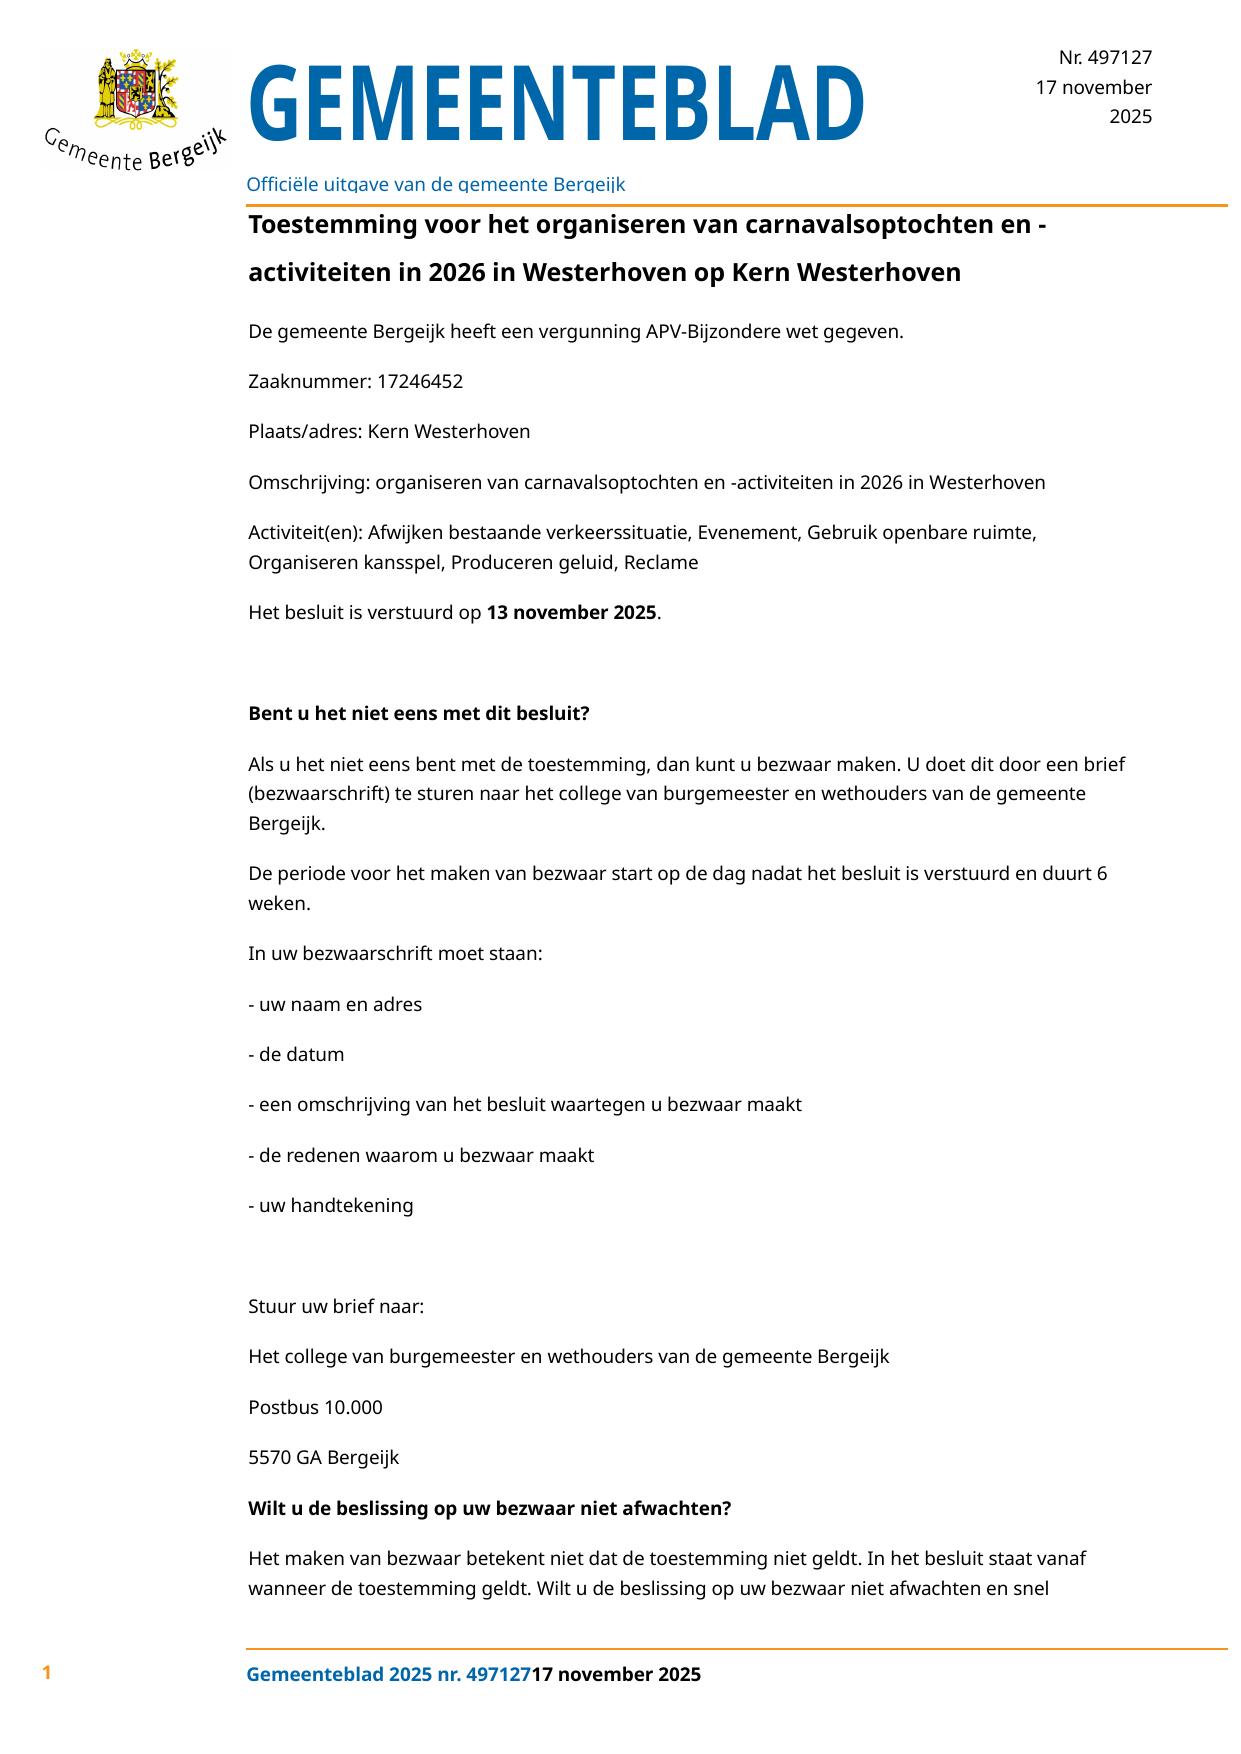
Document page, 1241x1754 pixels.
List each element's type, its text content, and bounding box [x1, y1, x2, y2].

text Omschrijving: organiseren van carnavalsoptochten en -activiteiten in 2026 in Westerhoven [248, 469, 1152, 495]
text Wilt u de beslissing op uw bezwaar niet afwachten? [248, 1495, 1152, 1521]
text Bent u het niet eens met dit besluit? [248, 700, 1152, 726]
text - uw naam en adres [248, 991, 1152, 1017]
text Het besluit is verstuurd op 13 november 2025. [248, 599, 1152, 625]
picture [41, 47, 231, 172]
text Als u het niet eens bent met de toestemming, dan kunt u bezwaar maken. U doet dit door een brief (bezwaarschrift) te sturen naar het college van burgemeester en wethouders van de gemeente Bergeijk. [248, 751, 1152, 836]
text Zaaknummer: 17246452 [248, 368, 1152, 394]
text In uw bezwaarschrift moet staan: [248, 940, 1152, 966]
text - een omschrijving van het besluit waartegen u bezwaar maakt [248, 1092, 1152, 1117]
text 5570 GA Bergeijk [248, 1444, 1152, 1470]
text Het maken van bezwaar betekent niet dat de toestemming niet geldt. In het besluit staat vanaf wanneer de toestemming geldt. Wilt u de beslissing op uw bezwaar niet afwachten en snel [248, 1545, 1152, 1601]
text Postbus 10.000 [248, 1394, 1152, 1420]
text - de redenen waarom u bezwaar maakt [248, 1142, 1152, 1168]
text Het college van burgemeester en wethouders van de gemeente Bergeijk [248, 1344, 1152, 1369]
text - uw handtekening [248, 1192, 1152, 1218]
text Toestemming voor het organiseren van carnavalsoptochten en -activiteiten in 2026 in Westerhoven op Kern Westerhoven [248, 207, 1152, 288]
text De gemeente Bergeijk heeft een vergunning APV-Bijzondere wet gegeven. [248, 318, 1152, 344]
text - de datum [248, 1041, 1152, 1067]
text De periode voor het maken van bezwaar start op de dag nadat het besluit is verstuurd en duurt 6 weken. [248, 860, 1152, 916]
text Plaats/adres: Kern Westerhoven [248, 419, 1152, 444]
text Activiteit(en): Afwijken bestaande verkeerssituatie, Evenement, Gebruik openbare ruimte, Organiseren kansspel, Produceren geluid, Reclame [248, 519, 1152, 575]
text Stuur uw brief naar: [248, 1293, 1152, 1319]
